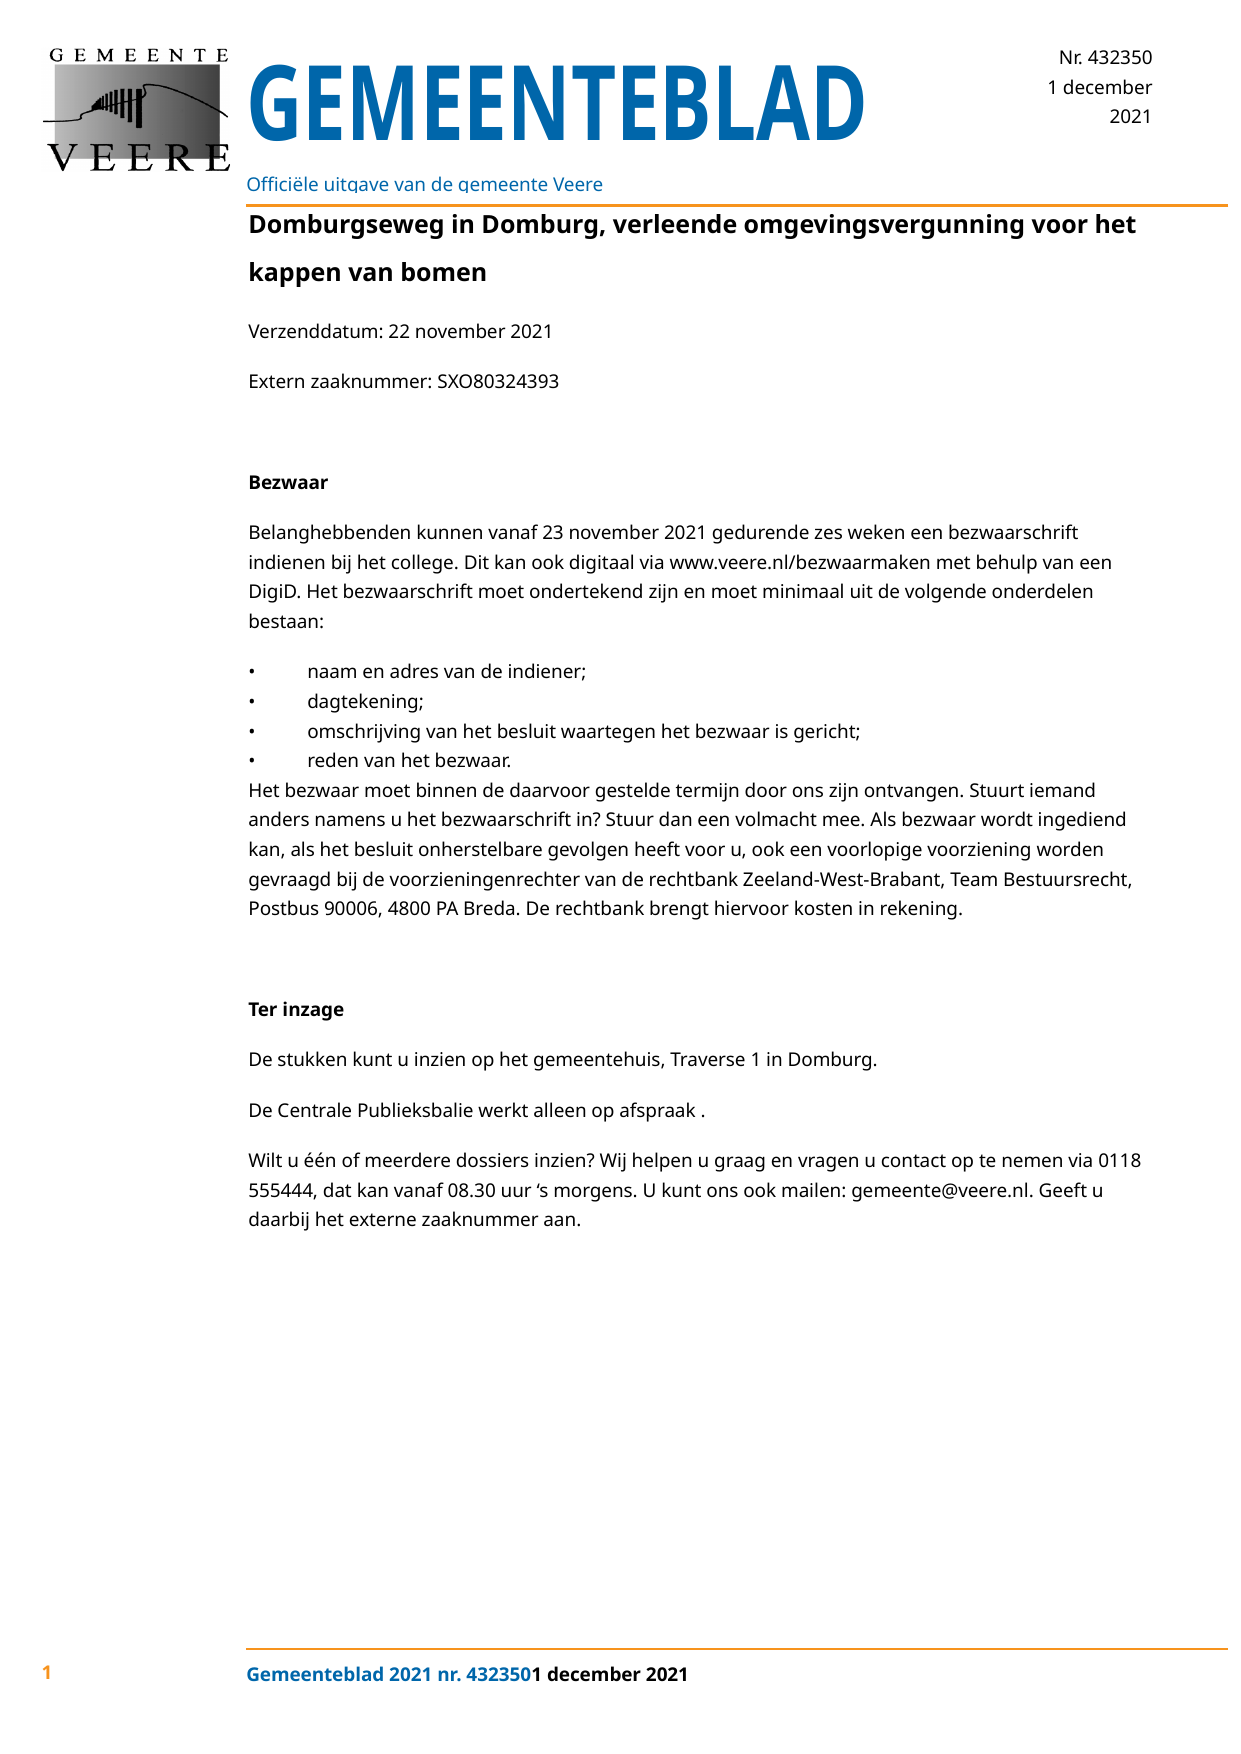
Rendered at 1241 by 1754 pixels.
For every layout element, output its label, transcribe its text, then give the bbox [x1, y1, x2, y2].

text Ter inzage [248, 996, 1152, 1022]
list dagtekening; [248, 688, 1152, 714]
list reden van het bezwaar. [248, 747, 1152, 773]
text Extern zaaknummer: SXO80324393 [248, 368, 1152, 394]
text Verzenddatum: 22 november 2021 [248, 318, 1152, 344]
text Bezwaar [248, 469, 1152, 495]
picture [41, 47, 231, 172]
text Belanghebbenden kunnen vanaf 23 november 2021 gedurende zes weken een bezwaarschrift indienen bij het college. Dit kan ook digitaal via www.veere.nl/bezwaarmaken met behulp van een DigiD. Het bezwaarschrift moet ondertekend zijn en moet minimaal uit de volgende onderdelen bestaan: [248, 519, 1152, 634]
text Wilt u één of meerdere dossiers inzien? Wij helpen u graag en vragen u contact op te nemen via 0118 555444, dat kan vanaf 08.30 uur ‘s morgens. U kunt ons ook mailen: gemeente@veere.nl. Geeft u daarbij het externe zaaknummer aan. [248, 1147, 1152, 1232]
list omschrijving van het besluit waartegen het bezwaar is gericht; [248, 718, 1152, 744]
list naam en adres van de indiener; [248, 659, 1152, 684]
text De Centrale Publieksbalie werkt alleen op afspraak . [248, 1097, 1152, 1123]
text Het bezwaar moet binnen de daarvoor gestelde termijn door ons zijn ontvangen. Stuurt iemand anders namens u het bezwaarschrift in? Stuur dan een volmacht mee. Als bezwaar wordt ingediend kan, als het besluit onherstelbare gevolgen heeft voor u, ook een voorlopige voorziening worden gevraagd bij de voorzieningenrechter van de rechtbank Zeeland-West-Brabant, Team Bestuursrecht, Postbus 90006, 4800 PA Breda. De rechtbank brengt hiervoor kosten in rekening. [248, 777, 1152, 921]
text De stukken kunt u inzien op het gemeentehuis, Traverse 1 in Domburg. [248, 1047, 1152, 1072]
text Domburgseweg in Domburg, verleende omgevingsvergunning voor het kappen van bomen [248, 207, 1152, 288]
